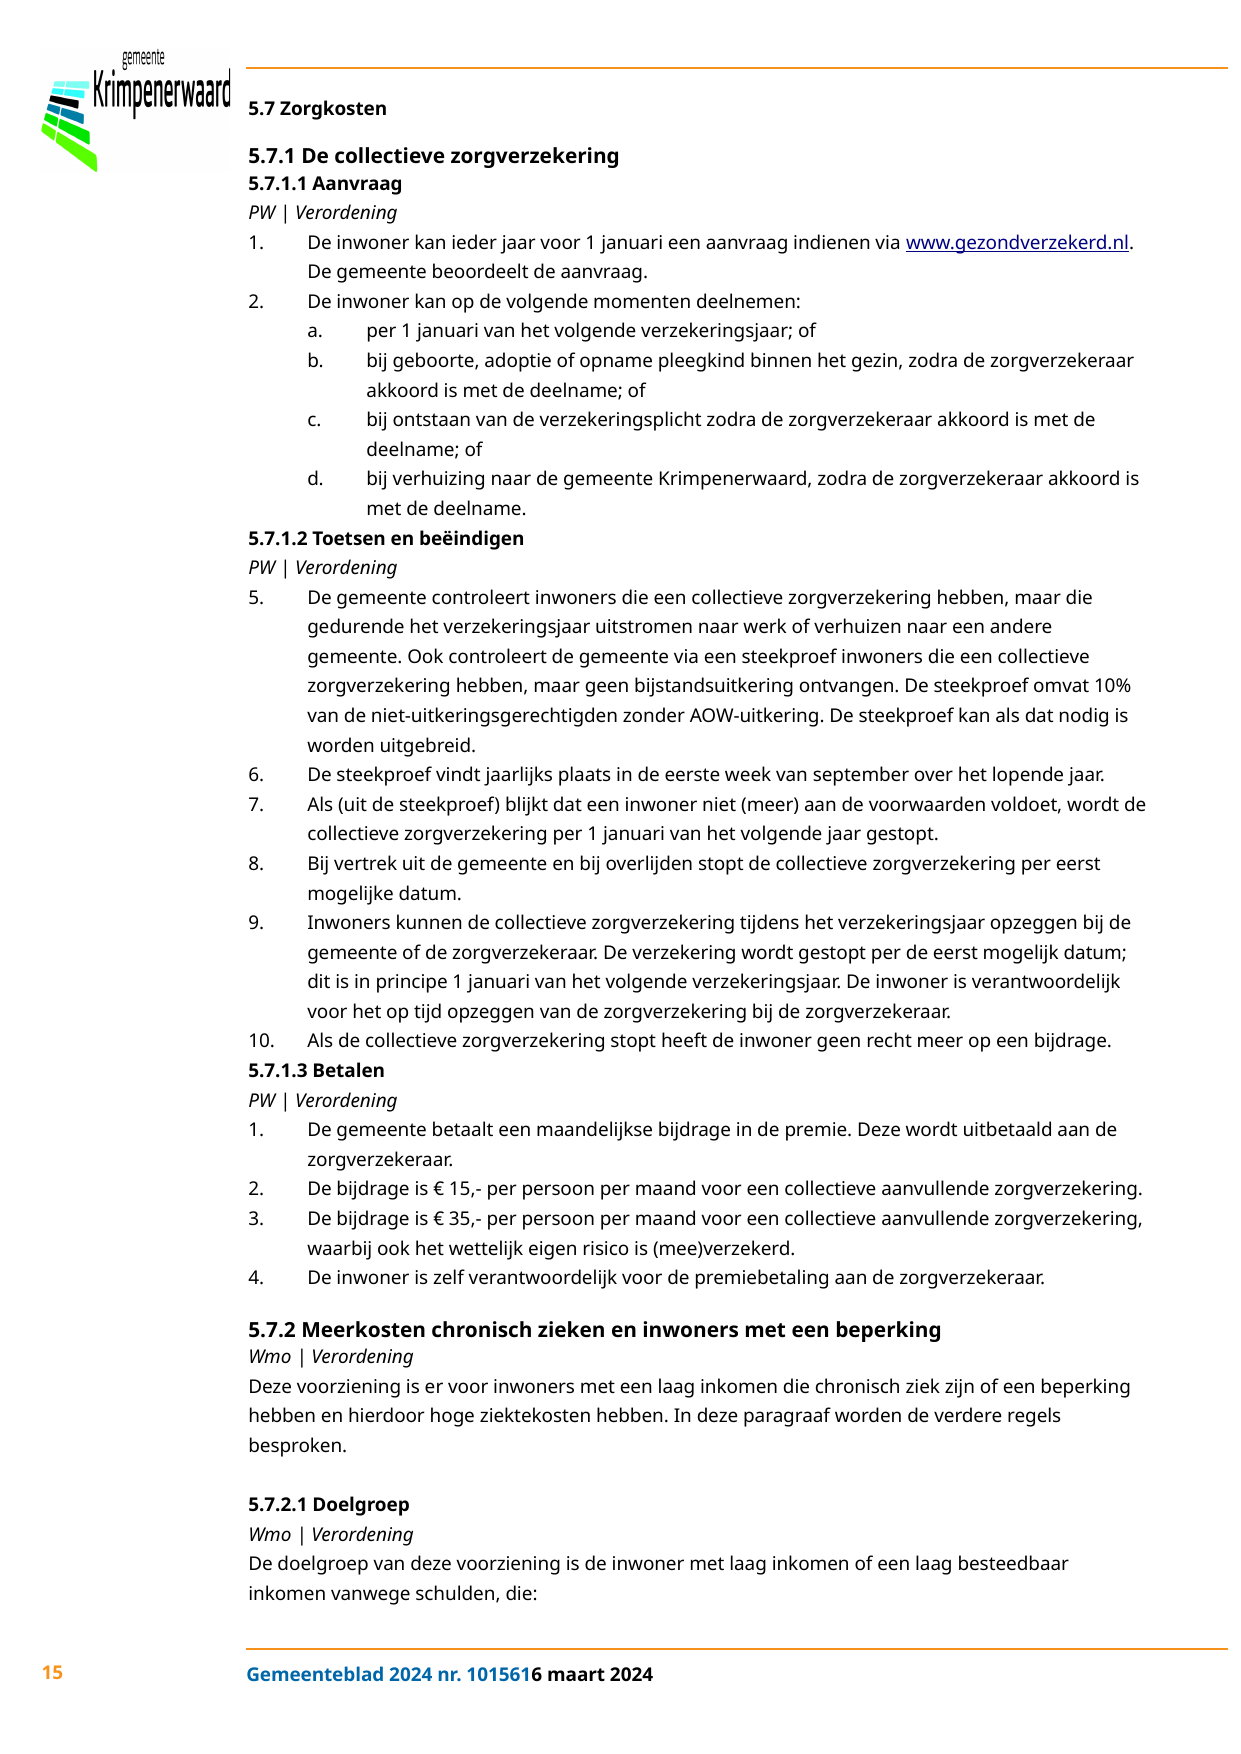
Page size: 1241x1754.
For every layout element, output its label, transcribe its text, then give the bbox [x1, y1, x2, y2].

list De bijdrage is € 35,- per persoon per maand voor een collectieve aanvullende zorgverzekering, waarbij ook het wettelijk eigen risico is (mee)verzekerd. [248, 1205, 1152, 1261]
text Deze voorziening is er voor inwoners met een laag inkomen die chronisch ziek zijn of een beperking hebben en hierdoor hoge ziektekosten hebben. In deze paragraaf worden de verdere regels besproken. [248, 1373, 1152, 1458]
list Als de collectieve zorgverzekering stopt heeft de inwoner geen recht meer op een bijdrage. [248, 1028, 1152, 1053]
text 5.7.2 Meerkosten chronisch zieken en inwoners met een beperking [248, 1315, 1152, 1343]
list De inwoner is zelf verantwoordelijk voor de premiebetaling aan de zorgverzekeraar. [248, 1264, 1152, 1290]
text 5.7.1.3 Betalen [248, 1057, 1152, 1083]
list De inwoner kan op de volgende momenten deelnemen: [248, 288, 1152, 314]
text 5.7 Zorgkosten [248, 95, 1152, 121]
text PW | Verordening [248, 1087, 1152, 1113]
list bij ontstaan van de verzekeringsplicht zodra de zorgverzekeraar akkoord is met de deelname; of [307, 406, 1152, 462]
text PW | Verordening [248, 554, 1152, 580]
list De bijdrage is € 15,- per persoon per maand voor een collectieve aanvullende zorgverzekering. [248, 1176, 1152, 1201]
list bij geboorte, adoptie of opname pleegkind binnen het gezin, zodra de zorgverzekeraar akkoord is met de deelname; of [307, 347, 1152, 403]
list De gemeente betaalt een maandelijkse bijdrage in de premie. Deze wordt uitbetaald aan de zorgverzekeraar. [248, 1116, 1152, 1172]
text 5.7.1.1 Aanvraag [248, 170, 1152, 196]
list Inwoners kunnen de collectieve zorgverzekering tijdens het verzekeringsjaar opzeggen bij de gemeente of de zorgverzekeraar. De verzekering wordt gestopt per de eerst mogelijk datum; dit is in principe 1 januari van het volgende verzekeringsjaar. De inwoner is verantwoordelijk voor het op tijd opzeggen van de zorgverzekering bij de zorgverzekeraar. [248, 909, 1152, 1024]
list bij verhuizing naar de gemeente Krimpenerwaard, zodra de zorgverzekeraar akkoord is met de deelname. [307, 466, 1152, 521]
list De gemeente controleert inwoners die een collectieve zorgverzekering hebben, maar die gedurende het verzekeringsjaar uitstromen naar werk of verhuizen naar een andere gemeente. Ook controleert de gemeente via een steekproef inwoners die een collectieve zorgverzekering hebben, maar geen bijstandsuitkering ontvangen. De steekproef omvat 10% van de niet-uitkeringsgerechtigden zonder AOW-uitkering. De steekproef kan als dat nodig is worden uitgebreid. [248, 584, 1152, 758]
list Als (uit de steekproef) blijkt dat een inwoner niet (meer) aan de voorwaarden voldoet, wordt de collectieve zorgverzekering per 1 januari van het volgende jaar gestopt. [248, 791, 1152, 846]
text De doelgroep van deze voorziening is de inwoner met laag inkomen of een laag besteedbaar inkomen vanwege schulden, die: [248, 1550, 1152, 1606]
text 5.7.1.2 Toetsen en beëindigen [248, 525, 1152, 551]
text PW | Verordening [248, 199, 1152, 225]
list per 1 januari van het volgende verzekeringsjaar; of [307, 318, 1152, 343]
text 5.7.1 De collectieve zorgverzekering [248, 141, 1152, 170]
picture [41, 47, 231, 172]
text 5.7.2.1 Doelgroep [248, 1491, 1152, 1517]
text Wmo | Verordening [248, 1343, 1152, 1369]
list De steekproef vindt jaarlijks plaats in de eerste week van september over het lopende jaar. [248, 761, 1152, 787]
list Bij vertrek uit de gemeente en bij overlijden stopt de collectieve zorgverzekering per eerst mogelijke datum. [248, 850, 1152, 906]
text Wmo | Verordening [248, 1521, 1152, 1546]
list De inwoner kan ieder jaar voor 1 januari een aanvraag indienen via www.gezondverzekerd.nl. De gemeente beoordeelt de aanvraag. [248, 229, 1152, 284]
